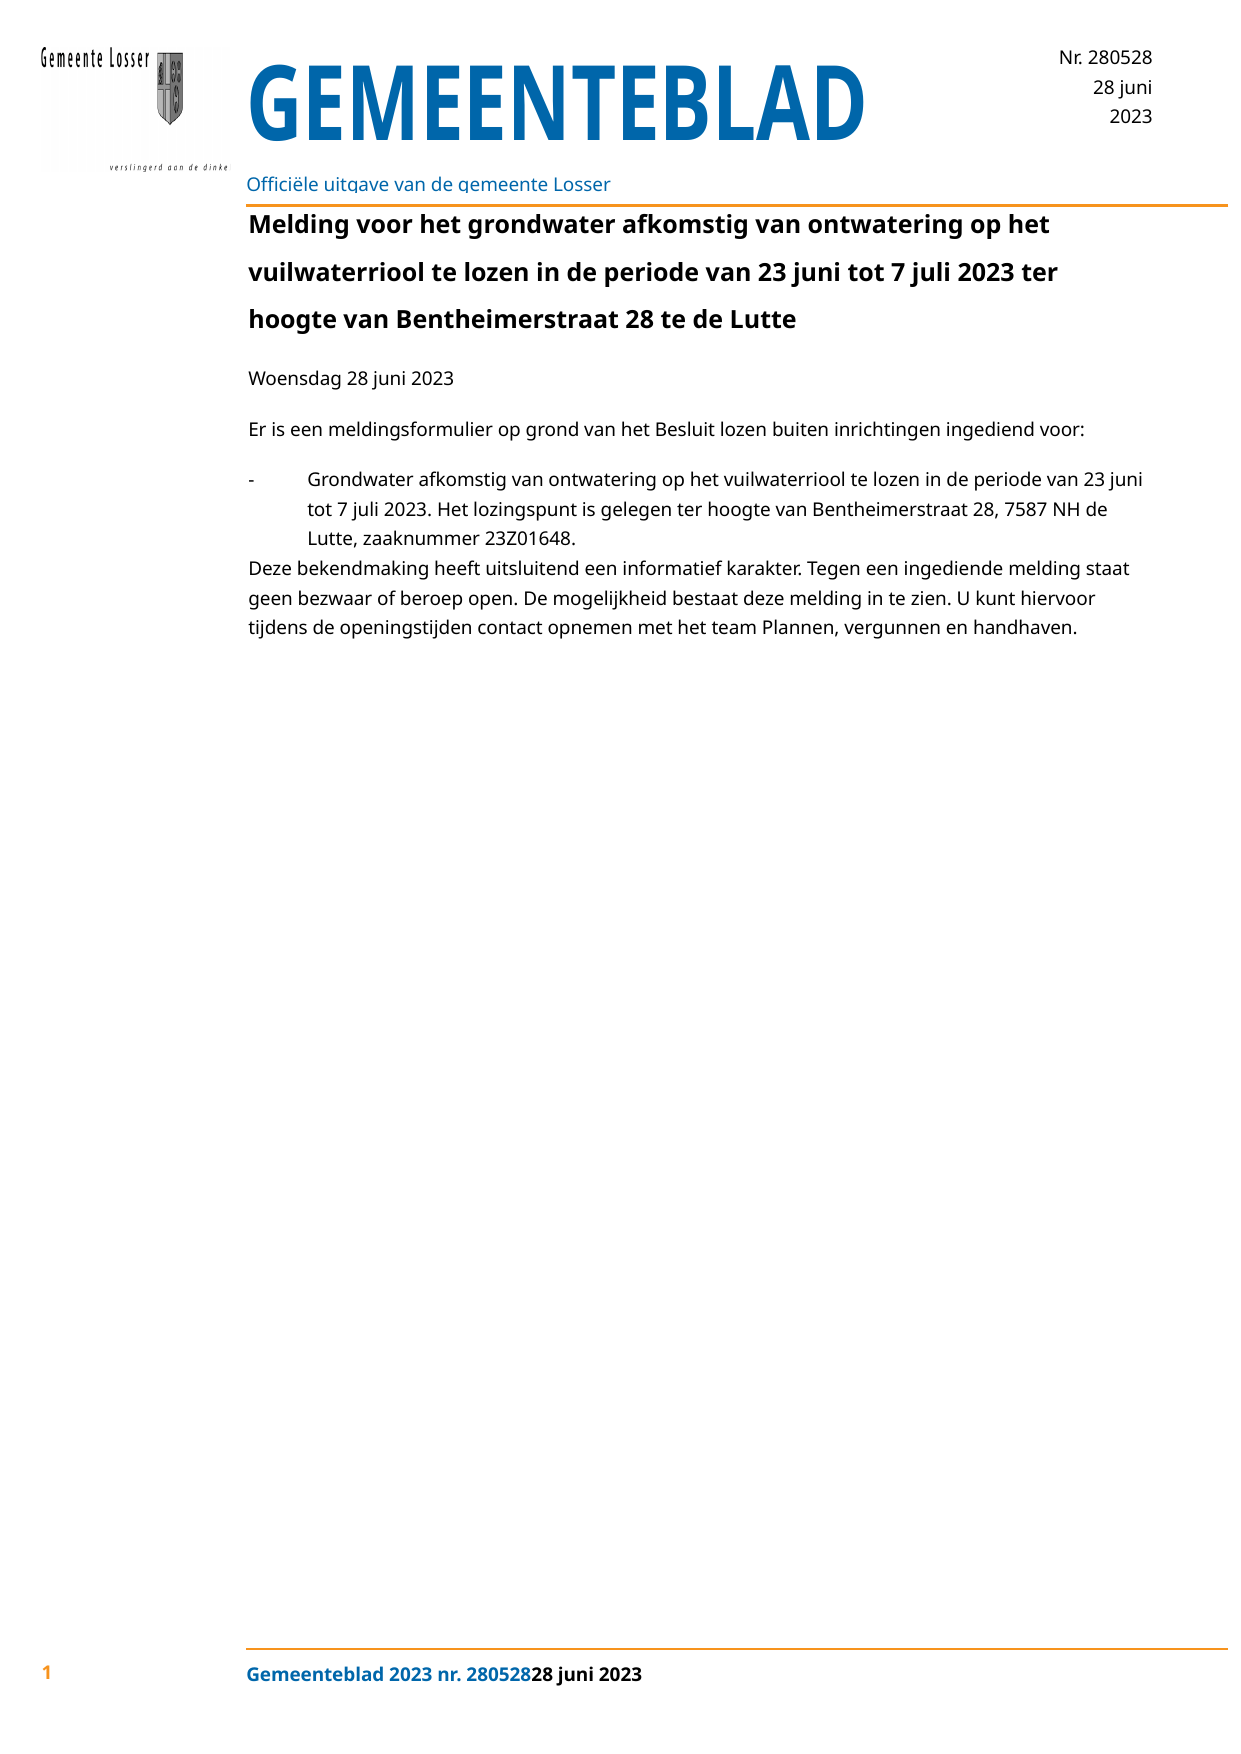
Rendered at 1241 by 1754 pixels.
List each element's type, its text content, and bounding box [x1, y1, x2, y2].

list Grondwater afkomstig van ontwatering op het vuilwaterriool te lozen in de periode van 23 juni tot 7 juli 2023. Het lozingspunt is gelegen ter hoogte van Bentheimerstraat 28, 7587 NH de Lutte, zaaknummer 23Z01648. [248, 466, 1152, 551]
text Er is een meldingsformulier op grond van het Besluit lozen buiten inrichtingen ingediend voor: [248, 416, 1152, 442]
text Melding voor het grondwater afkomstig van ontwatering op het vuilwaterriool te lozen in de periode van 23 juni tot 7 juli 2023 ter hoogte van Bentheimerstraat 28 te de Lutte [248, 207, 1152, 336]
text Woensdag 28 juni 2023 [248, 366, 1152, 391]
picture [41, 47, 231, 172]
text Deze bekendmaking heeft uitsluitend een informatief karakter. Tegen een ingediende melding staat geen bezwaar of beroep open. De mogelijkheid bestaat deze melding in te zien. U kunt hiervoor tijdens de openingstijden contact opnemen met het team Plannen, vergunnen en handhaven. [248, 555, 1152, 640]
